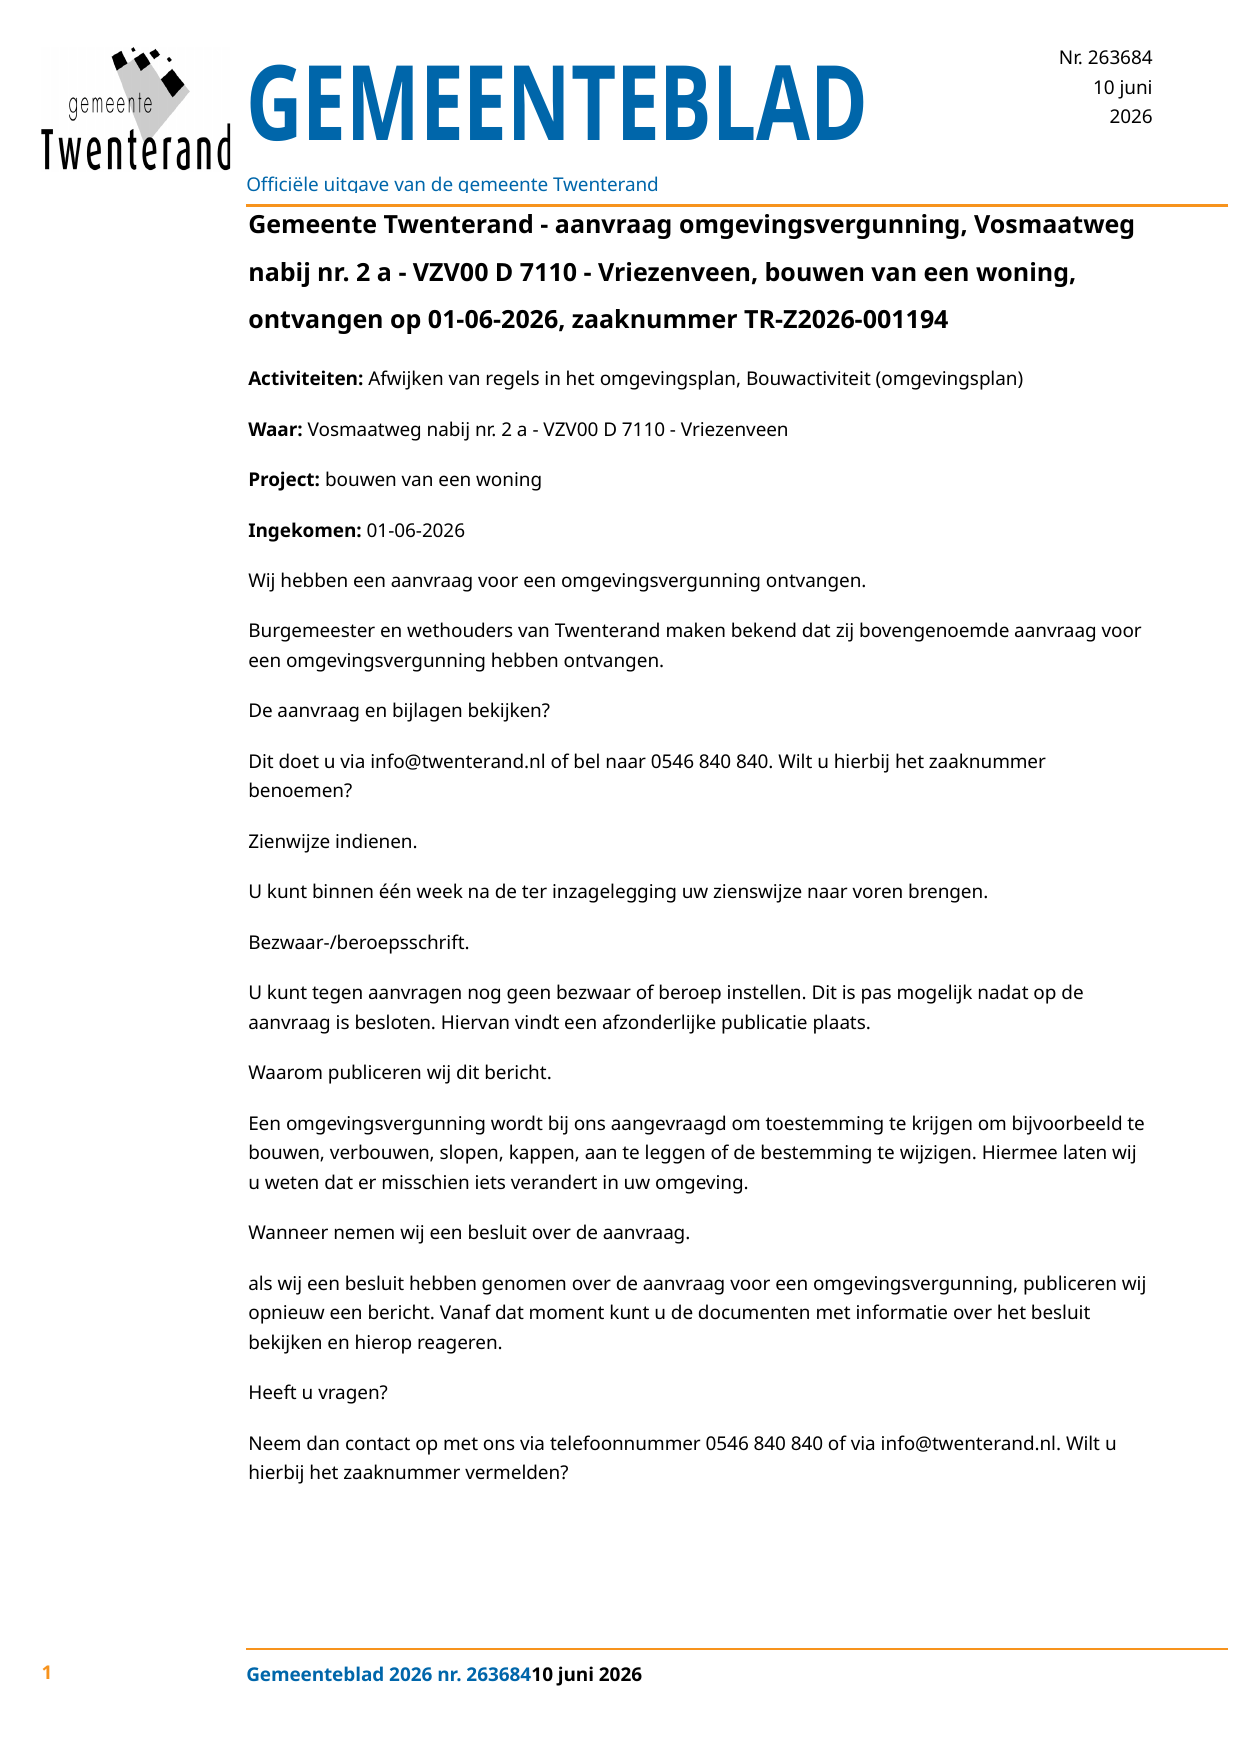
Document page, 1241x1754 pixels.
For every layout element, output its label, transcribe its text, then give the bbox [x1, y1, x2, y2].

text Waar: Vosmaatweg nabij nr. 2 a - VZV00 D 7110 - Vriezenveen [248, 416, 1152, 442]
picture [41, 47, 231, 172]
text Heeft u vragen? [248, 1379, 1152, 1405]
text Wanneer nemen wij een besluit over de aanvraag. [248, 1219, 1152, 1245]
text Bezwaar-/beroepsschrift. [248, 929, 1152, 954]
text Project: bouwen van een woning [248, 466, 1152, 492]
text Activiteiten: Afwijken van regels in het omgevingsplan, Bouwactiviteit (omgevingsplan) [248, 366, 1152, 391]
text Burgemeester en wethouders van Twenterand maken bekend dat zij bovengenoemde aanvraag voor een omgevingsvergunning hebben ontvangen. [248, 618, 1152, 673]
text U kunt binnen één week na de ter inzagelegging uw zienswijze naar voren brengen. [248, 878, 1152, 904]
text Gemeente Twenterand - aanvraag omgevingsvergunning, Vosmaatweg nabij nr. 2 a - VZV00 D 7110 - Vriezenveen, bouwen van een woning, ontvangen op 01-06-2026, zaaknummer TR-Z2026-001194 [248, 207, 1152, 336]
text Een omgevingsvergunning wordt bij ons aangevraagd om toestemming te krijgen om bijvoorbeeld te bouwen, verbouwen, slopen, kappen, aan te leggen of de bestemming te wijzigen. Hiermee laten wij u weten dat er misschien iets verandert in uw omgeving. [248, 1110, 1152, 1194]
text Wij hebben een aanvraag voor een omgevingsvergunning ontvangen. [248, 567, 1152, 593]
text Zienwijze indienen. [248, 828, 1152, 854]
text Dit doet u via info@twenterand.nl of bel naar 0546 840 840. Wilt u hierbij het zaaknummer benoemen? [248, 748, 1152, 803]
text U kunt tegen aanvragen nog geen bezwaar of beroep instellen. Dit is pas mogelijk nadat op de aanvraag is besloten. Hiervan vindt een afzonderlijke publicatie plaats. [248, 979, 1152, 1034]
text als wij een besluit hebben genomen over de aanvraag voor een omgevingsvergunning, publiceren wij opnieuw een bericht. Vanaf dat moment kunt u de documenten met informatie over het besluit bekijken en hierop reageren. [248, 1270, 1152, 1354]
text Ingekomen: 01-06-2026 [248, 517, 1152, 542]
text Waarom publiceren wij dit bericht. [248, 1059, 1152, 1085]
text Neem dan contact op met ons via telefoonnummer 0546 840 840 of via info@twenterand.nl. Wilt u hierbij het zaaknummer vermelden? [248, 1430, 1152, 1485]
text De aanvraag en bijlagen bekijken? [248, 698, 1152, 723]
